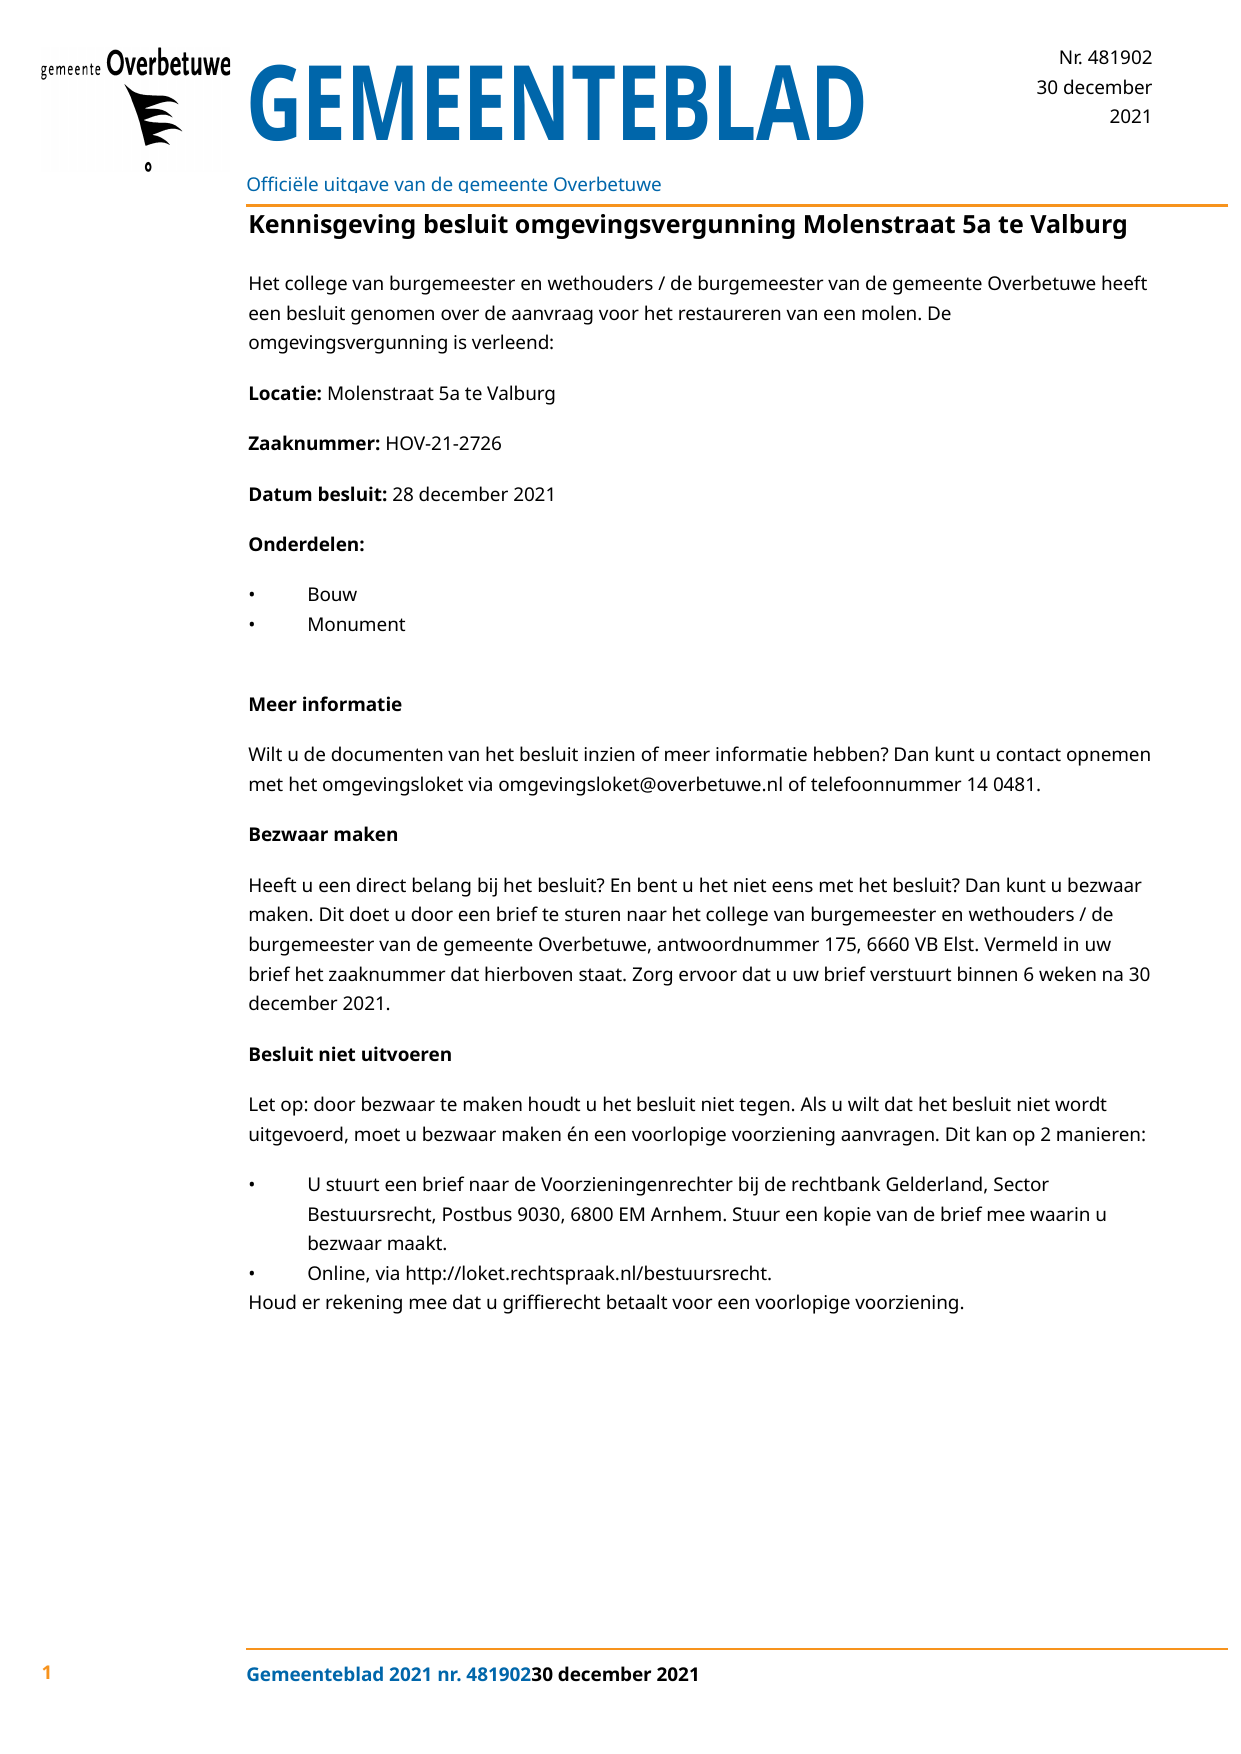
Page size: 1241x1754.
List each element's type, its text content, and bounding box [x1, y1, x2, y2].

text Het college van burgemeester en wethouders / de burgemeester van de gemeente Overbetuwe heeft een besluit genomen over de aanvraag voor het restaureren van een molen. De omgevingsvergunning is verleend: [248, 270, 1152, 355]
text Houd er rekening mee dat u griffierecht betaalt voor een voorlopige voorziening. [248, 1289, 1152, 1315]
text Heeft u een direct belang bij het besluit? En bent u het niet eens met het besluit? Dan kunt u bezwaar maken. Dit doet u door een brief te sturen naar het college van burgemeester en wethouders / de burgemeester van de gemeente Overbetuwe, antwoordnummer 175, 6660 VB Elst. Vermeld in uw brief het zaaknummer dat hierboven staat. Zorg ervoor dat u uw brief verstuurt binnen 6 weken na 30 december 2021. [248, 872, 1152, 1016]
text Let op: door bezwaar te maken houdt u het besluit niet tegen. Als u wilt dat het besluit niet wordt uitgevoerd, moet u bezwaar maken én een voorlopige voorziening aanvragen. Dit kan op 2 manieren: [248, 1091, 1152, 1146]
text Wilt u de documenten van het besluit inzien of meer informatie hebben? Dan kunt u contact opnemen met het omgevingsloket via omgevingsloket@overbetuwe.nl of telefoonnummer 14 0481. [248, 742, 1152, 797]
text Zaaknummer: HOV-21-2726 [248, 430, 1152, 456]
picture [41, 47, 231, 172]
list Bouw [248, 582, 1152, 607]
text Besluit niet uitvoeren [248, 1041, 1152, 1066]
list Monument [248, 611, 1152, 637]
list U stuurt een brief naar de Voorzieningenrechter bij de rechtbank Gelderland, Sector Bestuursrecht, Postbus 9030, 6800 EM Arnhem. Stuur een kopie van de brief mee waarin u bezwaar maakt. [248, 1171, 1152, 1256]
text Datum besluit: 28 december 2021 [248, 481, 1152, 506]
text Locatie: Molenstraat 5a te Valburg [248, 380, 1152, 406]
text Kennisgeving besluit omgevingsvergunning Molenstraat 5a te Valburg [248, 207, 1152, 241]
list Online, via http://loket.rechtspraak.nl/bestuursrecht. [248, 1260, 1152, 1286]
text Meer informatie [248, 691, 1152, 717]
text Onderdelen: [248, 531, 1152, 557]
text Bezwaar maken [248, 822, 1152, 847]
